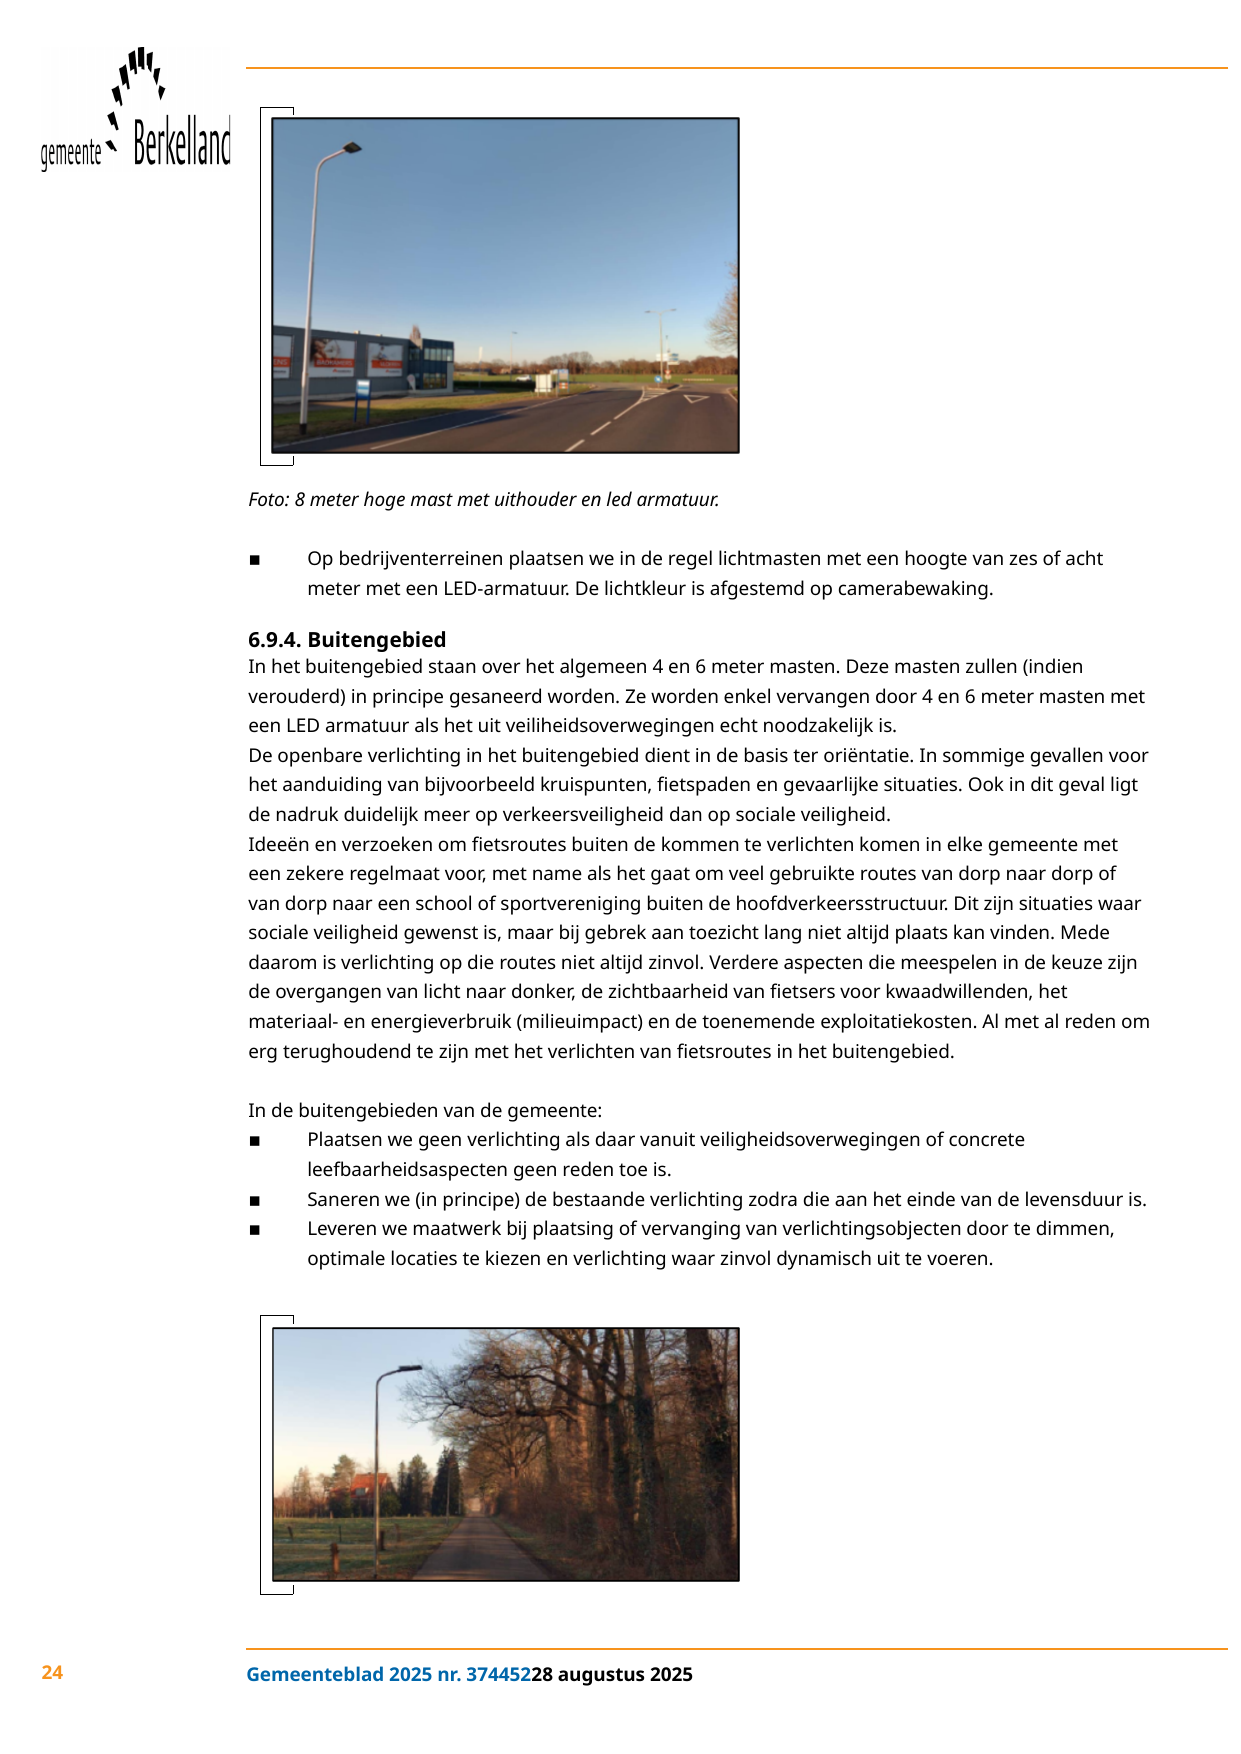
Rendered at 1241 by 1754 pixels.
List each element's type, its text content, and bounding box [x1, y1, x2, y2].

table_header Op bedrijventerreinen plaatsen we in de regel lichtmasten met een hoogte van zes of acht meter met een LED-armatuur. De lichtkleur is afgestemd op camerabewaking. [248, 545, 1152, 601]
text Ideeën en verzoeken om fietsroutes buiten de kommen te verlichten komen in elke gemeente met een zekere regelmaat voor, met name als het gaat om veel gebruikte routes van dorp naar dorp of van dorp naar een school of sportvereniging buiten de hoofdverkeersstructuur. Dit zijn situaties waar sociale veiligheid gewenst is, maar bij gebrek aan toezicht lang niet altijd plaats kan vinden. Mede daarom is verlichting op die routes niet altijd zinvol. Verdere aspecten die meespelen in de keuze zijn de overgangen van licht naar donker, de zichtbaarheid van fietsers voor kwaadwillenden, het materiaal- en energieverbruik (milieuimpact) en de toenemende exploitatiekosten. Al met al reden om erg terughoudend te zijn met het verlichten van fietsroutes in het buitengebied. [248, 831, 1152, 1063]
picture [268, 1324, 742, 1585]
picture [41, 47, 231, 172]
picture [268, 115, 742, 456]
text De openbare verlichting in het buitengebied dient in de basis ter oriëntatie. In sommige gevallen voor het aanduiding van bijvoorbeeld kruispunten, fietspaden en gevaarlijke situaties. Ook in dit geval ligt de nadruk duidelijk meer op verkeersveiligheid dan op sociale veiligheid. [248, 742, 1152, 827]
text 6.9.4. Buitengebied [248, 625, 1152, 653]
table_header In de buitengebieden van de gemeente: Plaatsen we geen verlichting als daar vanuit veiligheidsoverwegingen of concrete leefbaarheidsaspecten geen reden toe is. Saneren we (in principe) de bestaande verlichting zodra die aan het einde van de levensduur is. Leveren we maatwerk bij plaatsing of vervanging van verlichtingsobjecten door te dimmen, optimale locaties te kiezen en verlichting waar zinvol dynamisch uit te voeren. [248, 1097, 1152, 1271]
text In het buitengebied staan over het algemeen 4 en 6 meter masten. Deze masten zullen (indien verouderd) in principe gesaneerd worden. Ze worden enkel vervangen door 4 en 6 meter masten met een LED armatuur als het uit veiliheidsoverwegingen echt noodzakelijk is. [248, 653, 1152, 738]
text Foto: 8 meter hoge mast met uithouder en led armatuur. [248, 486, 1152, 512]
